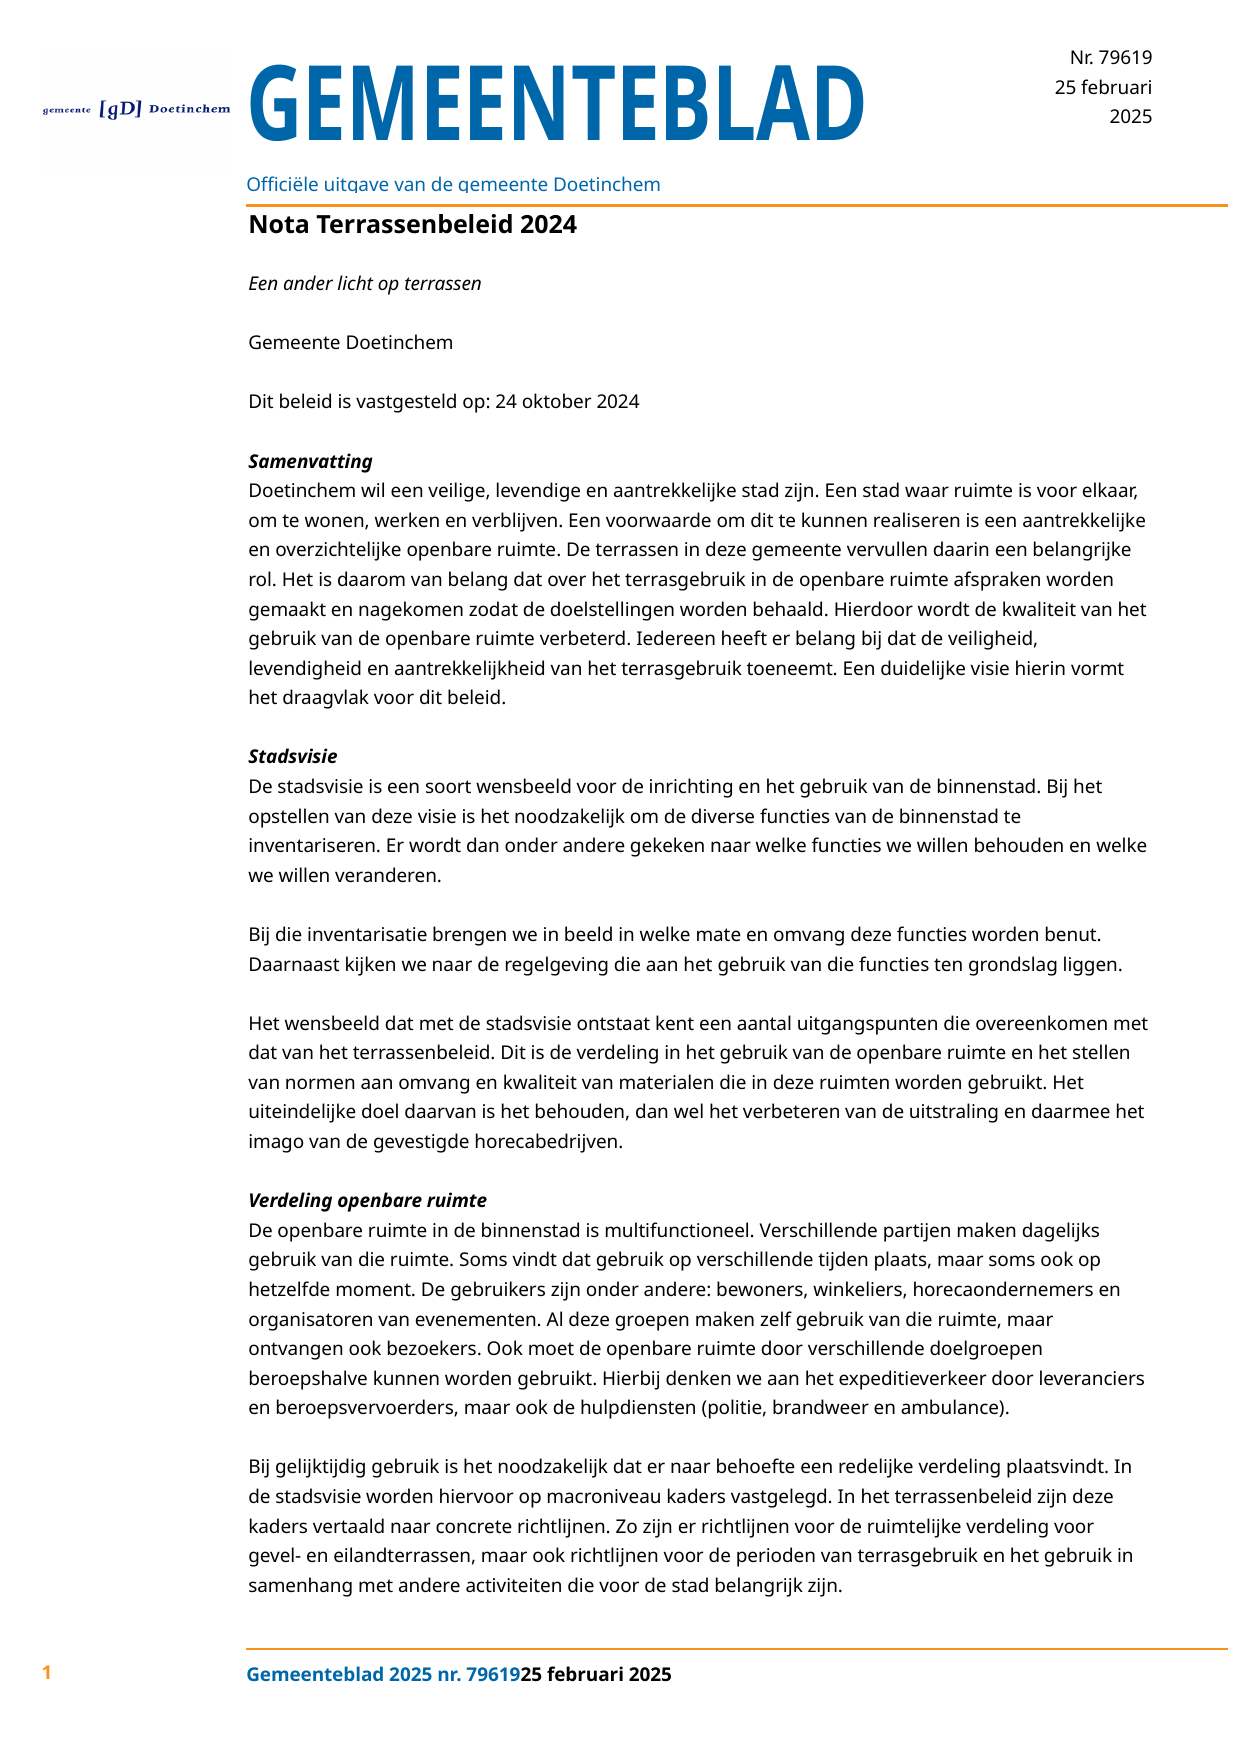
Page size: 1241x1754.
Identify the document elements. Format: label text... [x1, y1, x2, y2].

picture [41, 47, 231, 172]
text Gemeente Doetinchem [248, 329, 1152, 355]
text Een ander licht op terrassen [248, 270, 1152, 296]
text Dit beleid is vastgesteld op: 24 oktober 2024 [248, 389, 1152, 414]
text Doetinchem wil een veilige, levendige en aantrekkelijke stad zijn. Een stad waar ruimte is voor elkaar, om te wonen, werken en verblijven. Een voorwaarde om dit te kunnen realiseren is een aantrekkelijke en overzichtelijke openbare ruimte. De terrassen in deze gemeente vervullen daarin een belangrijke rol. Het is daarom van belang dat over het terrasgebruik in de openbare ruimte afspraken worden gemaakt en nagekomen zodat de doelstellingen worden behaald. Hierdoor wordt de kwaliteit van het gebruik van de openbare ruimte verbeterd. Iedereen heeft er belang bij dat de veiligheid, levendigheid en aantrekkelijkheid van het terrasgebruik toeneemt. Een duidelijke visie hierin vormt het draagvlak voor dit beleid. [248, 477, 1152, 710]
text Stadsvisie [248, 744, 1152, 769]
text Bij gelijktijdig gebruik is het noodzakelijk dat er naar behoefte een redelijke verdeling plaatsvindt. In de stadsvisie worden hiervoor op macroniveau kaders vastgelegd. In het terrassenbeleid zijn deze kaders vertaald naar concrete richtlijnen. Zo zijn er richtlijnen voor de ruimtelijke verdeling voor gevel- en eilandterrassen, maar ook richtlijnen voor de perioden van terrasgebruik en het gebruik in samenhang met andere activiteiten die voor de stad belangrijk zijn. [248, 1454, 1152, 1598]
text Samenvatting [248, 448, 1152, 473]
text Nota Terrassenbeleid 2024 [248, 207, 1152, 241]
text De openbare ruimte in de binnenstad is multifunctioneel. Verschillende partijen maken dagelijks gebruik van die ruimte. Soms vindt dat gebruik op verschillende tijden plaats, maar soms ook op hetzelfde moment. De gebruikers zijn onder andere: bewoners, winkeliers, horecaondernemers en organisatoren van evenementen. Al deze groepen maken zelf gebruik van die ruimte, maar ontvangen ook bezoekers. Ook moet de openbare ruimte door verschillende doelgroepen beroepshalve kunnen worden gebruikt. Hierbij denken we aan het expeditieverkeer door leveranciers en beroepsvervoerders, maar ook de hulpdiensten (politie, brandweer en ambulance). [248, 1217, 1152, 1420]
text Het wensbeeld dat met de stadsvisie ontstaat kent een aantal uitgangspunten die overeenkomen met dat van het terrassenbeleid. Dit is de verdeling in het gebruik van de openbare ruimte en het stellen van normen aan omvang en kwaliteit van materialen die in deze ruimten worden gebruikt. Het uiteindelijke doel daarvan is het behouden, dan wel het verbeteren van de uitstraling en daarmee het imago van de gevestigde horecabedrijven. [248, 1010, 1152, 1154]
text Bij die inventarisatie brengen we in beeld in welke mate en omvang deze functies worden benut. Daarnaast kijken we naar de regelgeving die aan het gebruik van die functies ten grondslag liggen. [248, 921, 1152, 976]
text Verdeling openbare ruimte [248, 1187, 1152, 1213]
text De stadsvisie is een soort wensbeeld voor de inrichting en het gebruik van de binnenstad. Bij het opstellen van deze visie is het noodzakelijk om de diverse functies van de binnenstad te inventariseren. Er wordt dan onder andere gekeken naar welke functies we willen behouden en welke we willen veranderen. [248, 773, 1152, 888]
